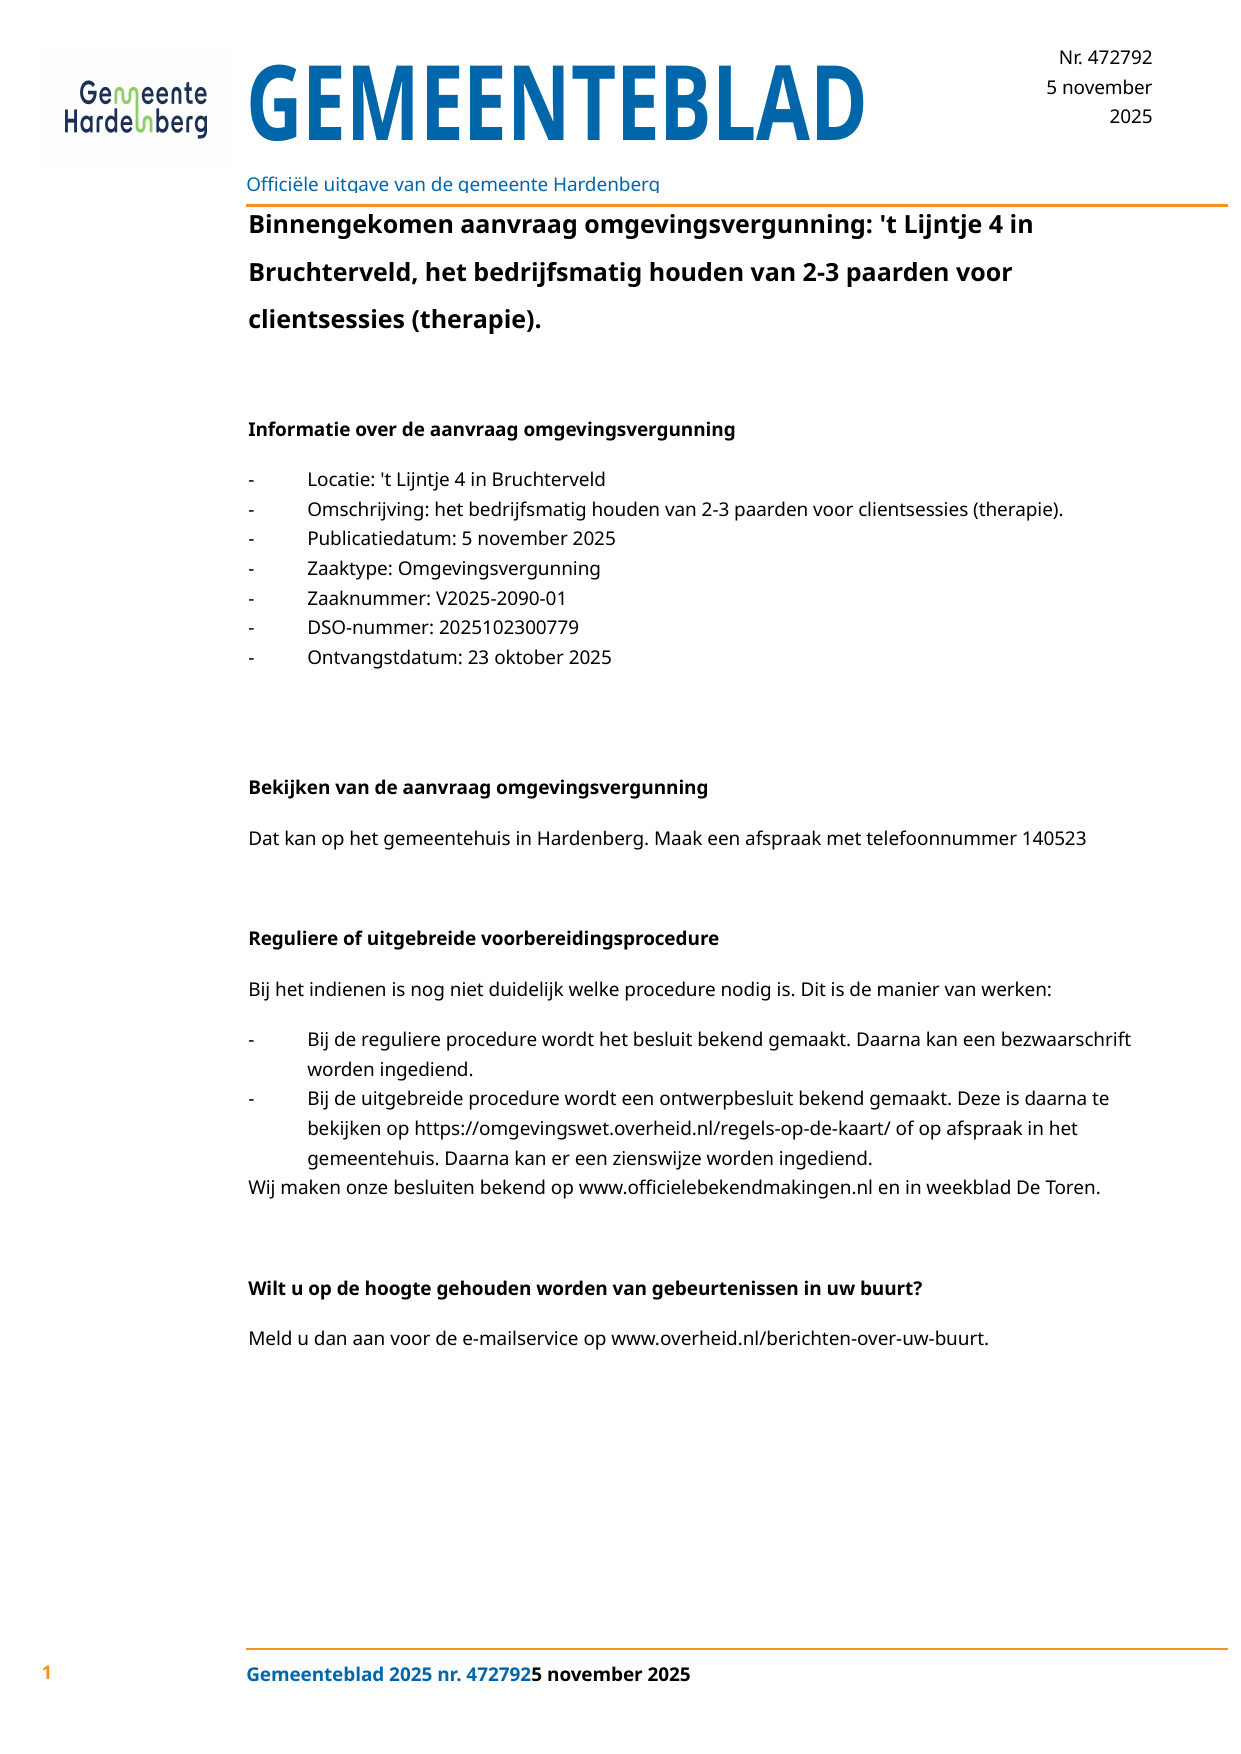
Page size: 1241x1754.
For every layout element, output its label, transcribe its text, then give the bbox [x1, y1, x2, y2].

text Dat kan op het gemeentehuis in Hardenberg. Maak een afspraak met telefoonnummer 140523 [248, 825, 1152, 850]
text Bij het indienen is nog niet duidelijk welke procedure nodig is. Dit is de manier van werken: [248, 976, 1152, 1002]
list Zaaknummer: V2025-2090-01 [248, 585, 1152, 610]
list DSO-nummer: 2025102300779 [248, 614, 1152, 640]
text Wilt u op de hoogte gehouden worden van gebeurtenissen in uw buurt? [248, 1275, 1152, 1301]
list Publicatiedatum: 5 november 2025 [248, 526, 1152, 551]
text Binnengekomen aanvraag omgevingsvergunning: 't Lijntje 4 in Bruchterveld, het bedrijfsmatig houden van 2-3 paarden voor clientsessies (therapie). [248, 207, 1152, 336]
text Wij maken onze besluiten bekend op www.officielebekendmakingen.nl en in weekblad De Toren. [248, 1174, 1152, 1200]
text Meld u dan aan voor de e-mailservice op www.overheid.nl/berichten-over-uw-buurt. [248, 1326, 1152, 1351]
list Bij de uitgebreide procedure wordt een ontwerpbesluit bekend gemaakt. Deze is daarna te bekijken op https://omgevingswet.overheid.nl/regels-op-de-kaart/ of op afspraak in het gemeentehuis. Daarna kan er een zienswijze worden ingediend. [248, 1086, 1152, 1170]
picture [41, 47, 231, 172]
text Bekijken van de aanvraag omgevingsvergunning [248, 774, 1152, 800]
list Zaaktype: Omgevingsvergunning [248, 555, 1152, 581]
list Locatie: 't Lijntje 4 in Bruchterveld [248, 466, 1152, 492]
list Omschrijving: het bedrijfsmatig houden van 2-3 paarden voor clientsessies (therapie). [248, 496, 1152, 522]
text Informatie over de aanvraag omgevingsvergunning [248, 416, 1152, 442]
list Bij de reguliere procedure wordt het besluit bekend gemaakt. Daarna kan een bezwaarschrift worden ingediend. [248, 1026, 1152, 1082]
text Reguliere of uitgebreide voorbereidingsprocedure [248, 926, 1152, 951]
list Ontvangstdatum: 23 oktober 2025 [248, 644, 1152, 669]
